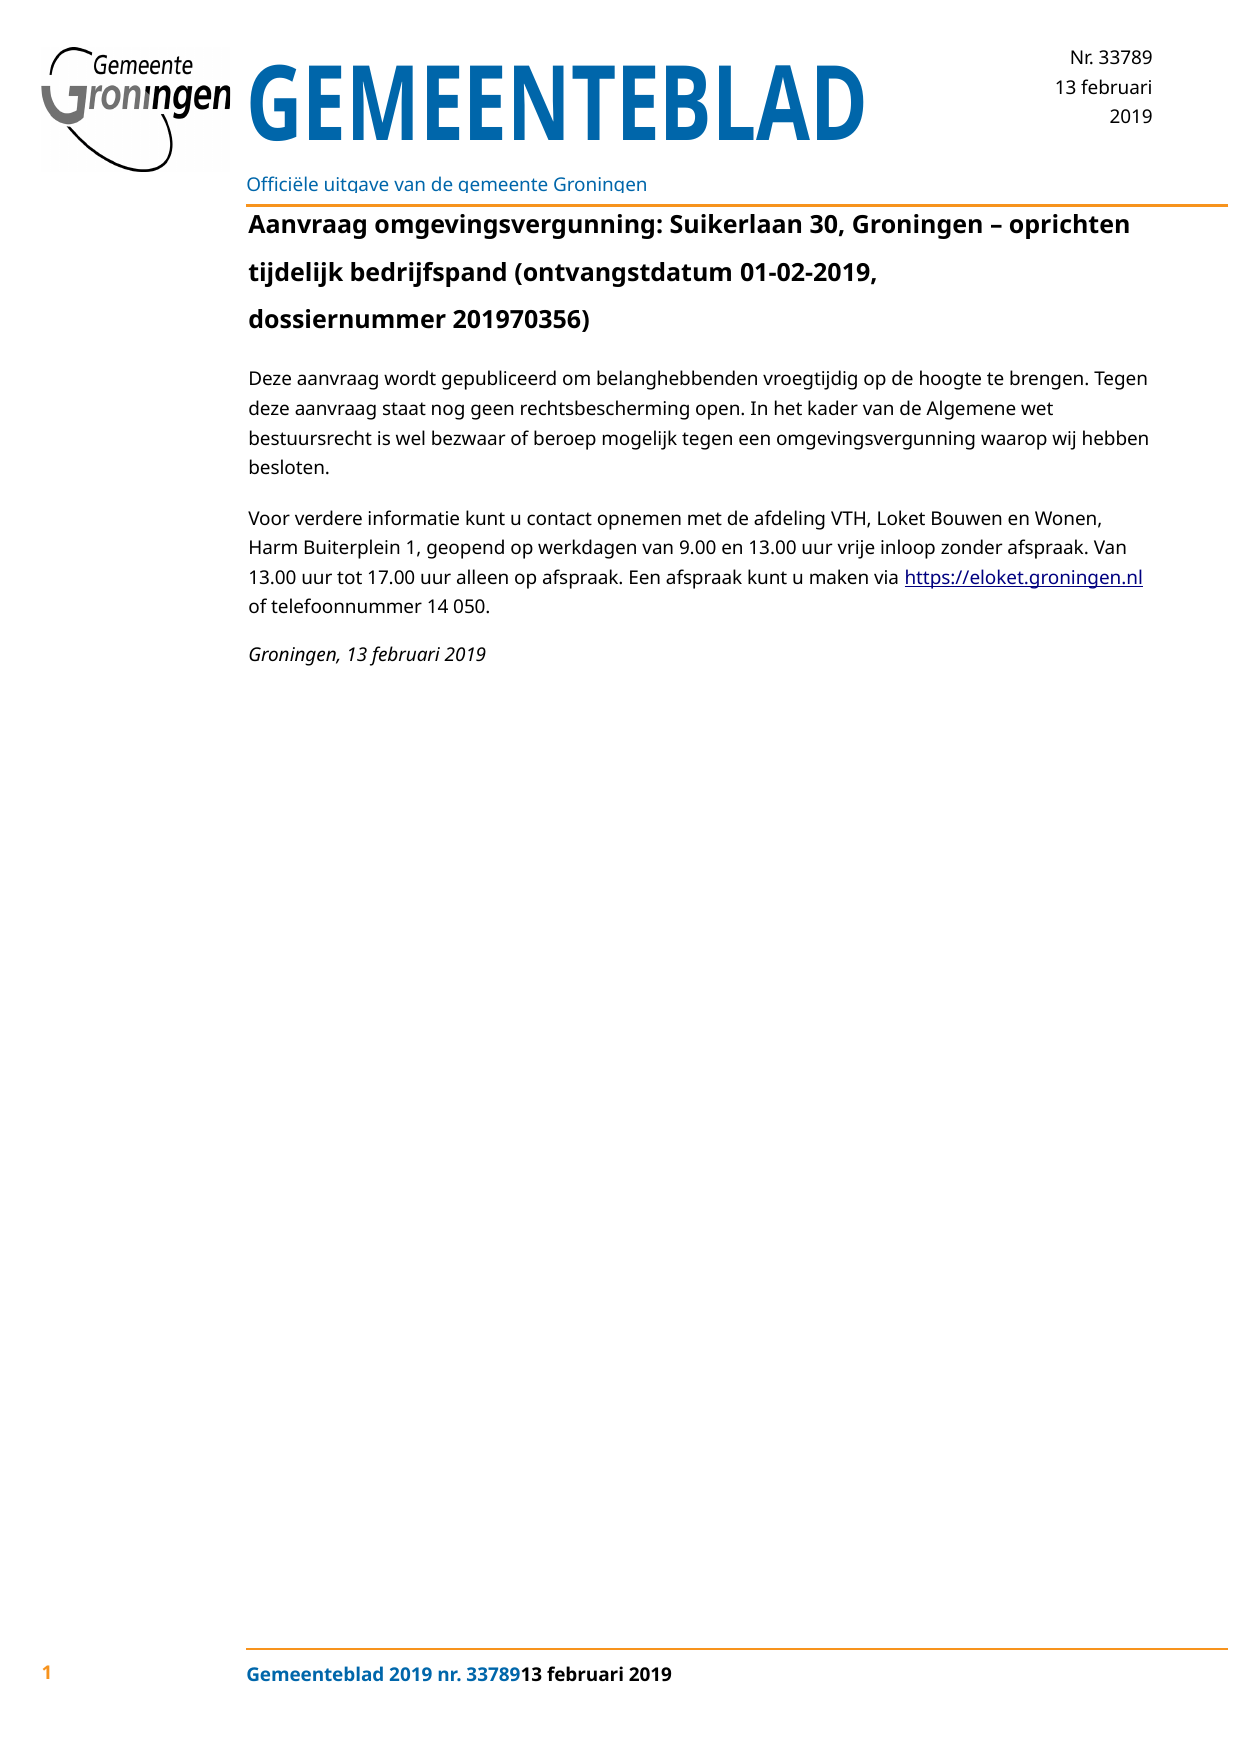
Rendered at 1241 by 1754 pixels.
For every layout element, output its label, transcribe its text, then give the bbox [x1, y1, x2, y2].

text Groningen, 13 februari 2019 [248, 641, 1152, 667]
text Voor verdere informatie kunt u contact opnemen met de afdeling VTH, Loket Bouwen en Wonen, Harm Buiterplein 1, geopend op werkdagen van 9.00 en 13.00 uur vrije inloop zonder afspraak. Van 13.00 uur tot 17.00 uur alleen op afspraak. Een afspraak kunt u maken via https://eloket.groningen.nl of telefoonnummer 14 050. [248, 505, 1152, 619]
text Aanvraag omgevingsvergunning: Suikerlaan 30, Groningen – oprichten tijdelijk bedrijfspand (ontvangstdatum 01-02-2019, dossiernummer 201970356) [248, 207, 1152, 336]
text Deze aanvraag wordt gepubliceerd om belanghebbenden vroegtijdig op de hoogte te brengen. Tegen deze aanvraag staat nog geen rechtsbescherming open. In het kader van de Algemene wet bestuursrecht is wel bezwaar of beroep mogelijk tegen een omgevingsvergunning waarop wij hebben besloten. [248, 366, 1152, 480]
picture [41, 47, 231, 172]
